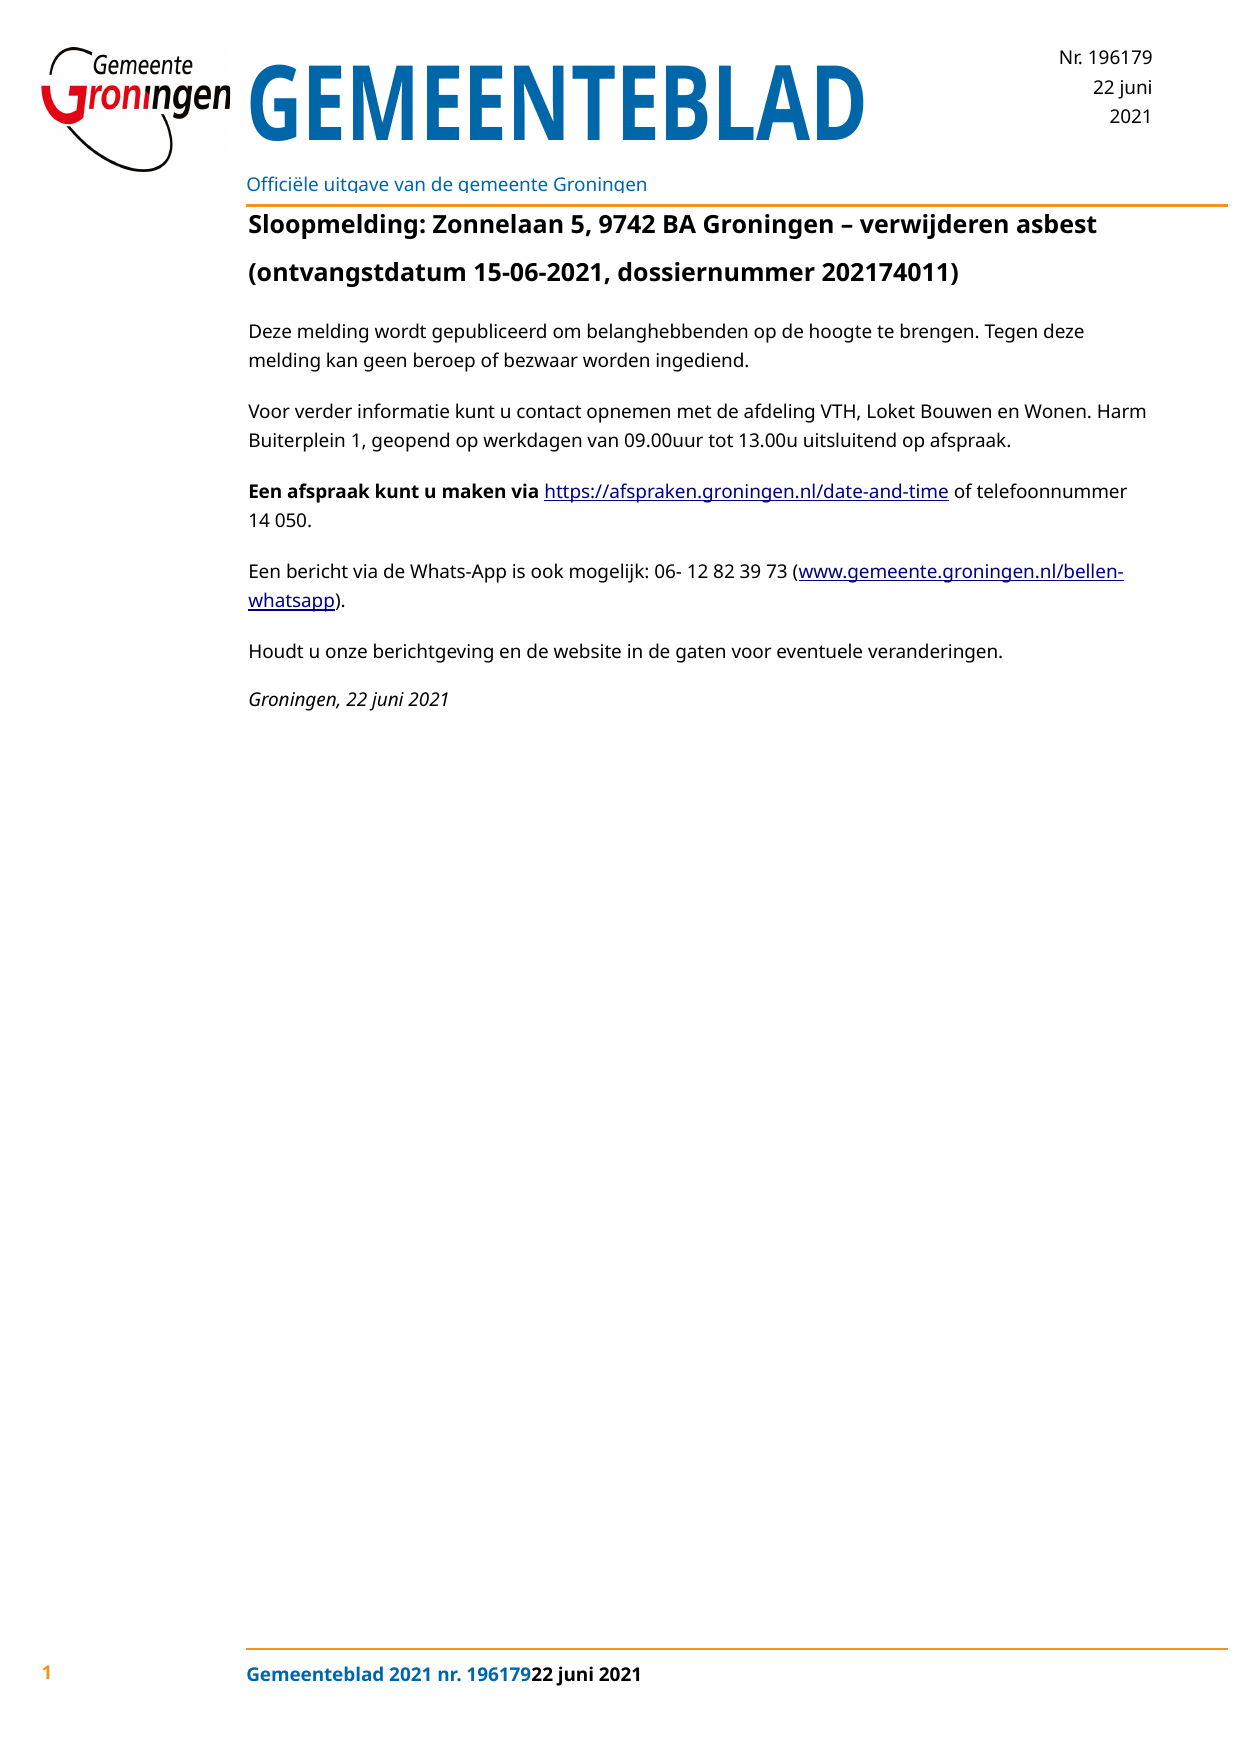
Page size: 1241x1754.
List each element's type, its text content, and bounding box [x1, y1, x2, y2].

text Een afspraak kunt u maken via https://afspraken.groningen.nl/date-and-time of telefoonnummer 14 050. [248, 478, 1152, 533]
text Houdt u onze berichtgeving en de website in de gaten voor eventuele veranderingen. [248, 638, 1152, 664]
text Deze melding wordt gepubliceerd om belanghebbenden op de hoogte te brengen. Tegen deze melding kan geen beroep of bezwaar worden ingediend. [248, 318, 1152, 373]
picture [41, 47, 231, 172]
text Voor verder informatie kunt u contact opnemen met de afdeling VTH, Loket Bouwen en Wonen. Harm Buiterplein 1, geopend op werkdagen van 09.00uur tot 13.00u uitsluitend op afspraak. [248, 398, 1152, 453]
text Een bericht via de Whats-App is ook mogelijk: 06- 12 82 39 73 (www.gemeente.groningen.nl/bellen-whatsapp). [248, 558, 1152, 613]
text Groningen, 22 juni 2021 [248, 686, 1152, 711]
text Sloopmelding: Zonnelaan 5, 9742 BA Groningen – verwijderen asbest (ontvangstdatum 15-06-2021, dossiernummer 202174011) [248, 207, 1152, 288]
